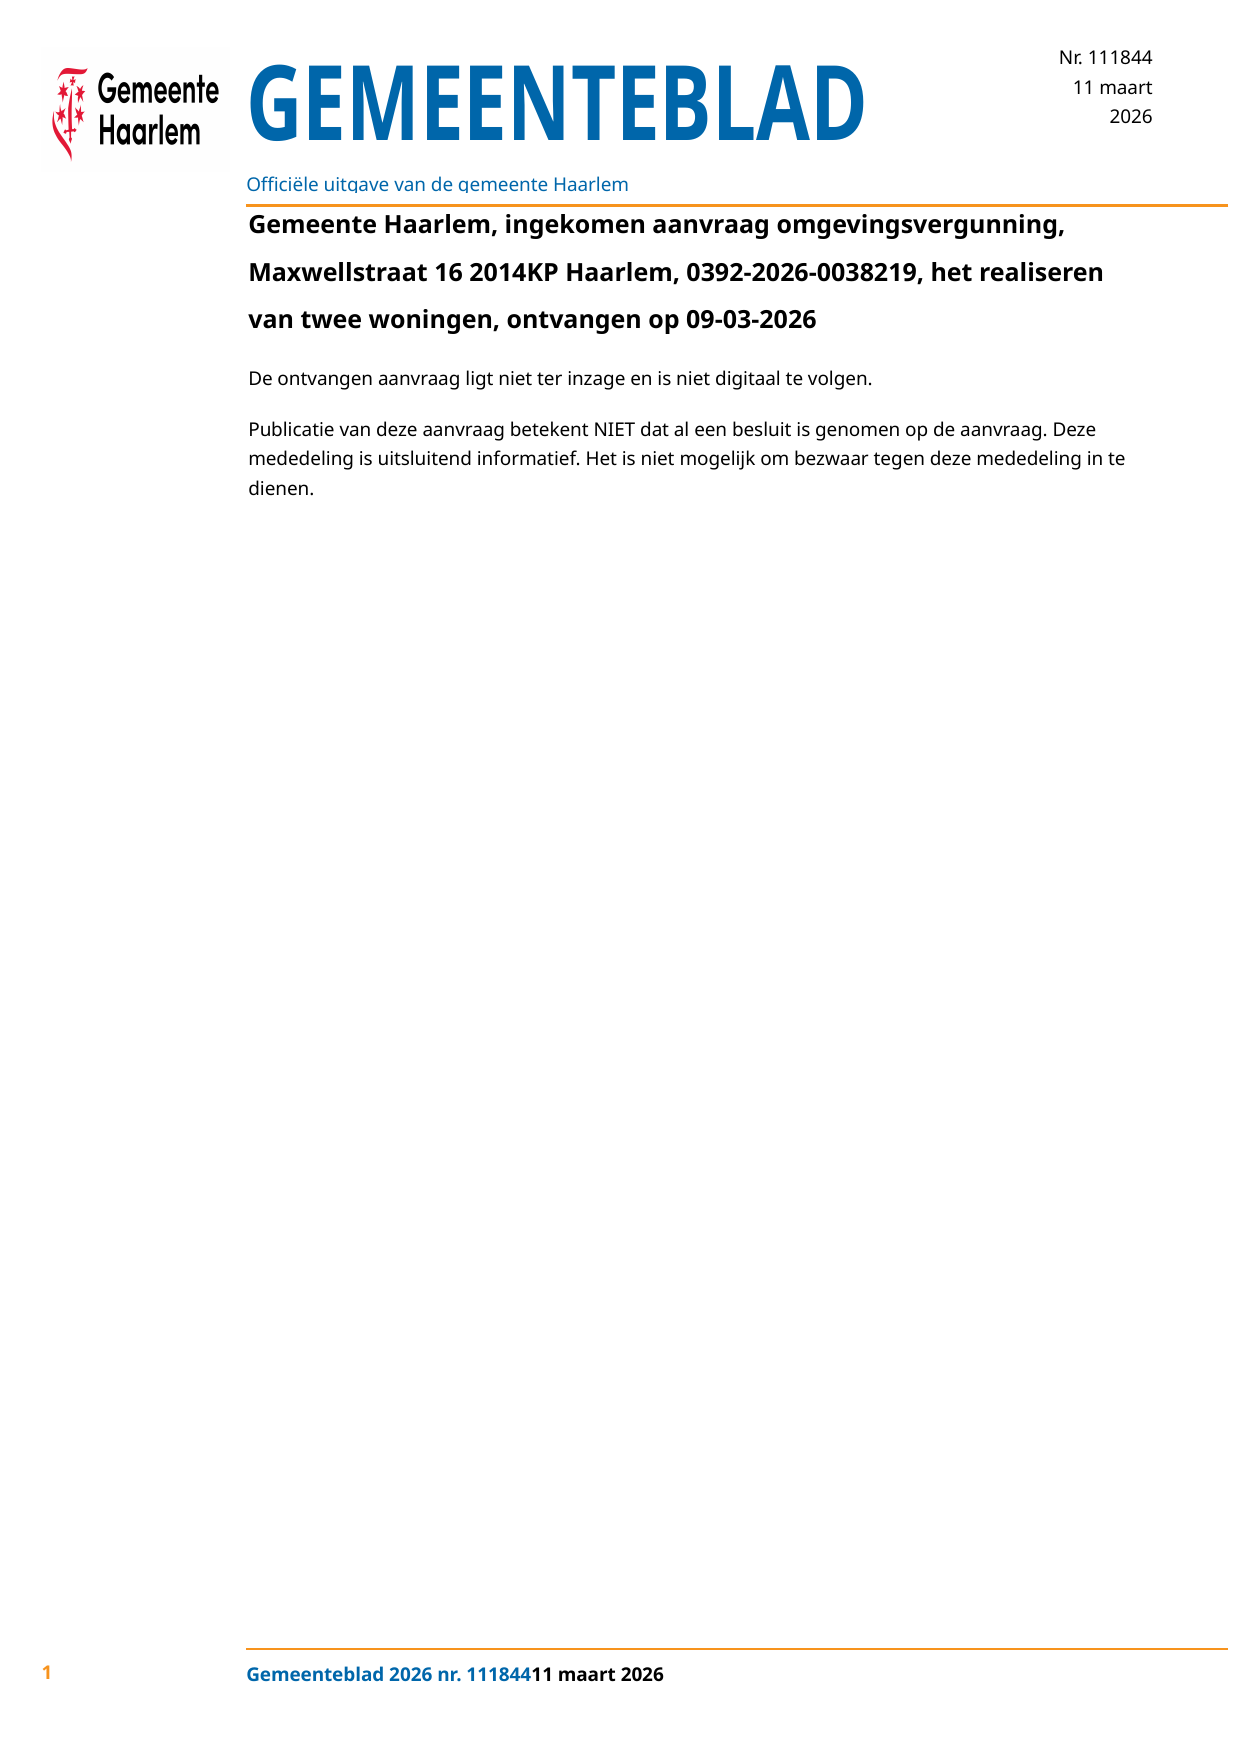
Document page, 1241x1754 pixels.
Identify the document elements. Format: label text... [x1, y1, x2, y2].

picture [41, 47, 231, 172]
text Publicatie van deze aanvraag betekent NIET dat al een besluit is genomen op de aanvraag. Deze mededeling is uitsluitend informatief. Het is niet mogelijk om bezwaar tegen deze mededeling in te dienen. [248, 416, 1152, 501]
text De ontvangen aanvraag ligt niet ter inzage en is niet digitaal te volgen. [248, 366, 1152, 391]
text Gemeente Haarlem, ingekomen aanvraag omgevingsvergunning, Maxwellstraat 16 2014KP Haarlem, 0392-2026-0038219, het realiseren van twee woningen, ontvangen op 09-03-2026 [248, 207, 1152, 336]
